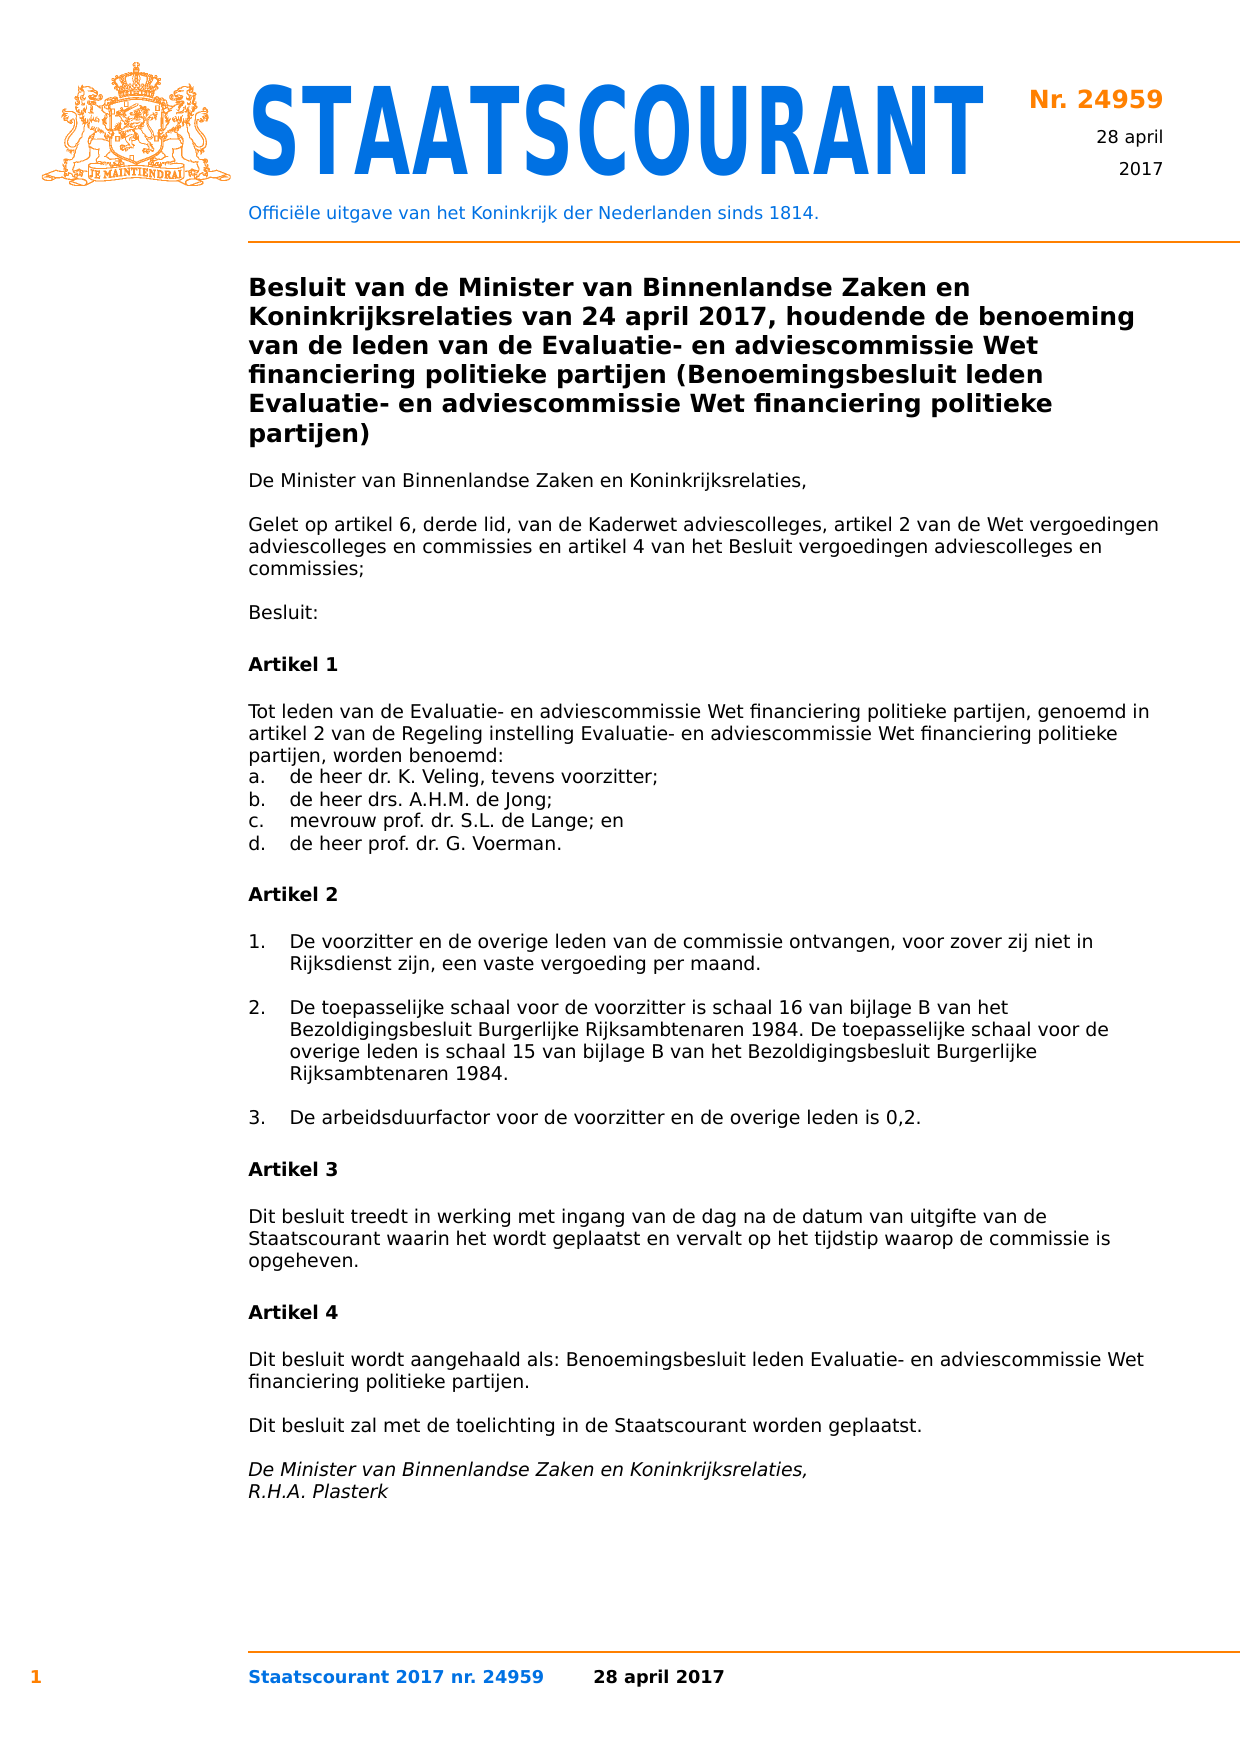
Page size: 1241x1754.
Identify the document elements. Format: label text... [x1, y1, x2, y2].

text d. de heer prof. dr. G. Voerman. [248, 832, 1163, 854]
table_cell Officiële uitgave van het Koninkrijk der Nederlanden sinds 1814. [248, 203, 1240, 241]
subtitle Artikel 3 [248, 1159, 1163, 1181]
text Tot leden van de Evaluatie- en adviescommissie Wet financiering politieke partijen, genoemd in artikel 2 van de Regeling instelling Evaluatie- en adviescommissie Wet financiering politieke partijen, worden benoemd: [248, 701, 1163, 766]
text c. mevrouw prof. dr. S.L. de Lange; en [248, 810, 1163, 832]
table_cell 2017 [998, 153, 1240, 203]
text a. de heer dr. K. Veling, tevens voorzitter; [248, 766, 1163, 788]
table_cell 28 april [998, 121, 1240, 153]
text Besluit: [248, 602, 1163, 623]
picture [41, 62, 231, 186]
subtitle Artikel 2 [248, 884, 1163, 906]
text De Minister van Binnenlandse Zaken en Koninkrijksrelaties, [248, 470, 1163, 492]
text 3. De arbeidsduurfactor voor de voorzitter en de overige leden is 0,2. [248, 1107, 1163, 1129]
text 2. De toepasselijke schaal voor de voorzitter is schaal 16 van bijlage B van het Bezoldigingsbesluit Burgerlijke Rijksambtenaren 1984. De toepasselijke schaal voor de overige leden is schaal 15 van bijlage B van het Bezoldigingsbesluit Burgerlijke Rijksambtenaren 1984. [248, 997, 1163, 1085]
table_header Nr. 24959 [998, 62, 1240, 121]
text 1. De voorzitter en de overige leden van de commissie ontvangen, voor zover zij niet in Rijksdienst zijn, een vaste vergoeding per maand. [248, 931, 1163, 975]
table_header STAATSCOURANT [248, 62, 998, 203]
text De Minister van Binnenlandse Zaken en Koninkrijksrelaties, R.H.A. Plasterk [248, 1458, 1163, 1502]
text Dit besluit wordt aangehaald als: Benoemingsbesluit leden Evaluatie- en adviescommissie Wet financiering politieke partijen. [248, 1349, 1163, 1393]
text b. de heer drs. A.H.M. de Jong; [248, 788, 1163, 810]
subtitle Besluit van de Minister van Binnenlandse Zaken en Koninkrijksrelaties van 24 april 2017, houdende de benoeming van de leden van de Evaluatie- en adviescommissie Wet financiering politieke partijen (Benoemingsbesluit leden Evaluatie- en adviescommissie Wet financiering politieke partijen) [248, 273, 1163, 448]
table_header [25, 62, 248, 241]
text Gelet op artikel 6, derde lid, van de Kaderwet adviescolleges, artikel 2 van de Wet vergoedingen adviescolleges en commissies en artikel 4 van het Besluit vergoedingen adviescolleges en commissies; [248, 514, 1163, 580]
subtitle Artikel 1 [248, 653, 1163, 676]
text Dit besluit zal met de toelichting in de Staatscourant worden geplaatst. [248, 1415, 1163, 1437]
subtitle Artikel 4 [248, 1302, 1163, 1324]
text Dit besluit treedt in werking met ingang van de dag na de datum van uitgifte van de Staatscourant waarin het wordt geplaatst en vervalt op het tijdstip waarop de commissie is opgeheven. [248, 1206, 1163, 1272]
